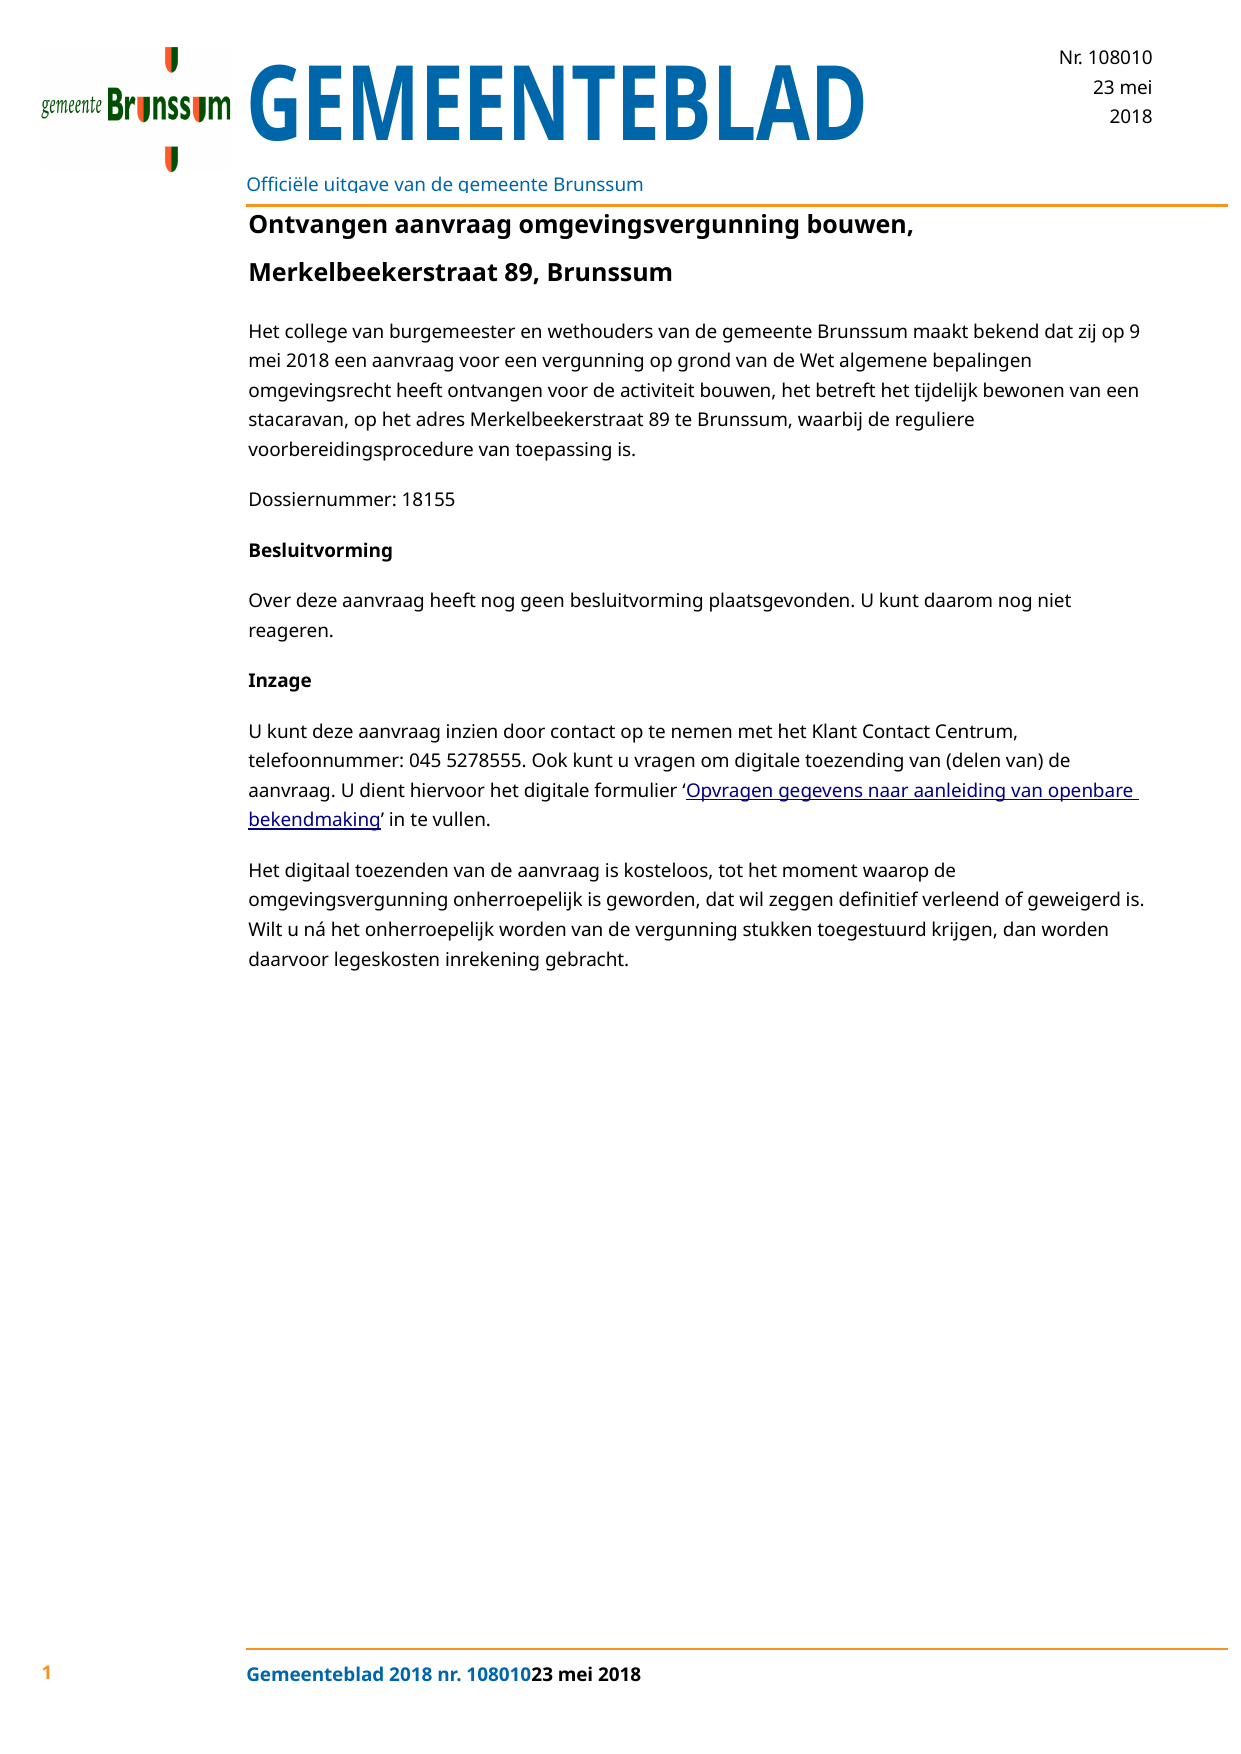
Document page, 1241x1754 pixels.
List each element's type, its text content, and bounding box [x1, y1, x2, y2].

text Besluitvorming [248, 537, 1152, 563]
text U kunt deze aanvraag inzien door contact op te nemen met het Klant Contact Centrum, telefoonnummer: 045 5278555. Ook kunt u vragen om digitale toezending van (delen van) de aanvraag. U dient hiervoor het digitale formulier ‘Opvragen gegevens naar aanleiding van openbare bekendmaking’ in te vullen. [248, 718, 1152, 832]
text Het digitaal toezenden van de aanvraag is kosteloos, tot het moment waarop de omgevingsvergunning onherroepelijk is geworden, dat wil zeggen definitief verleend of geweigerd is. Wilt u ná het onherroepelijk worden van de vergunning stukken toegestuurd krijgen, dan worden daarvoor legeskosten inrekening gebracht. [248, 857, 1152, 972]
text Het college van burgemeester en wethouders van de gemeente Brunssum maakt bekend dat zij op 9 mei 2018 een aanvraag voor een vergunning op grond van de Wet algemene bepalingen omgevingsrecht heeft ontvangen voor de activiteit bouwen, het betreft het tijdelijk bewonen van een stacaravan, op het adres Merkelbeekerstraat 89 te Brunssum, waarbij de reguliere voorbereidingsprocedure van toepassing is. [248, 318, 1152, 462]
text Over deze aanvraag heeft nog geen besluitvorming plaatsgevonden. U kunt daarom nog niet reageren. [248, 587, 1152, 643]
text Inzage [248, 667, 1152, 693]
text Dossiernummer: 18155 [248, 487, 1152, 512]
text Ontvangen aanvraag omgevingsvergunning bouwen, Merkelbeekerstraat 89, Brunssum [248, 207, 1152, 288]
picture [41, 47, 231, 172]
